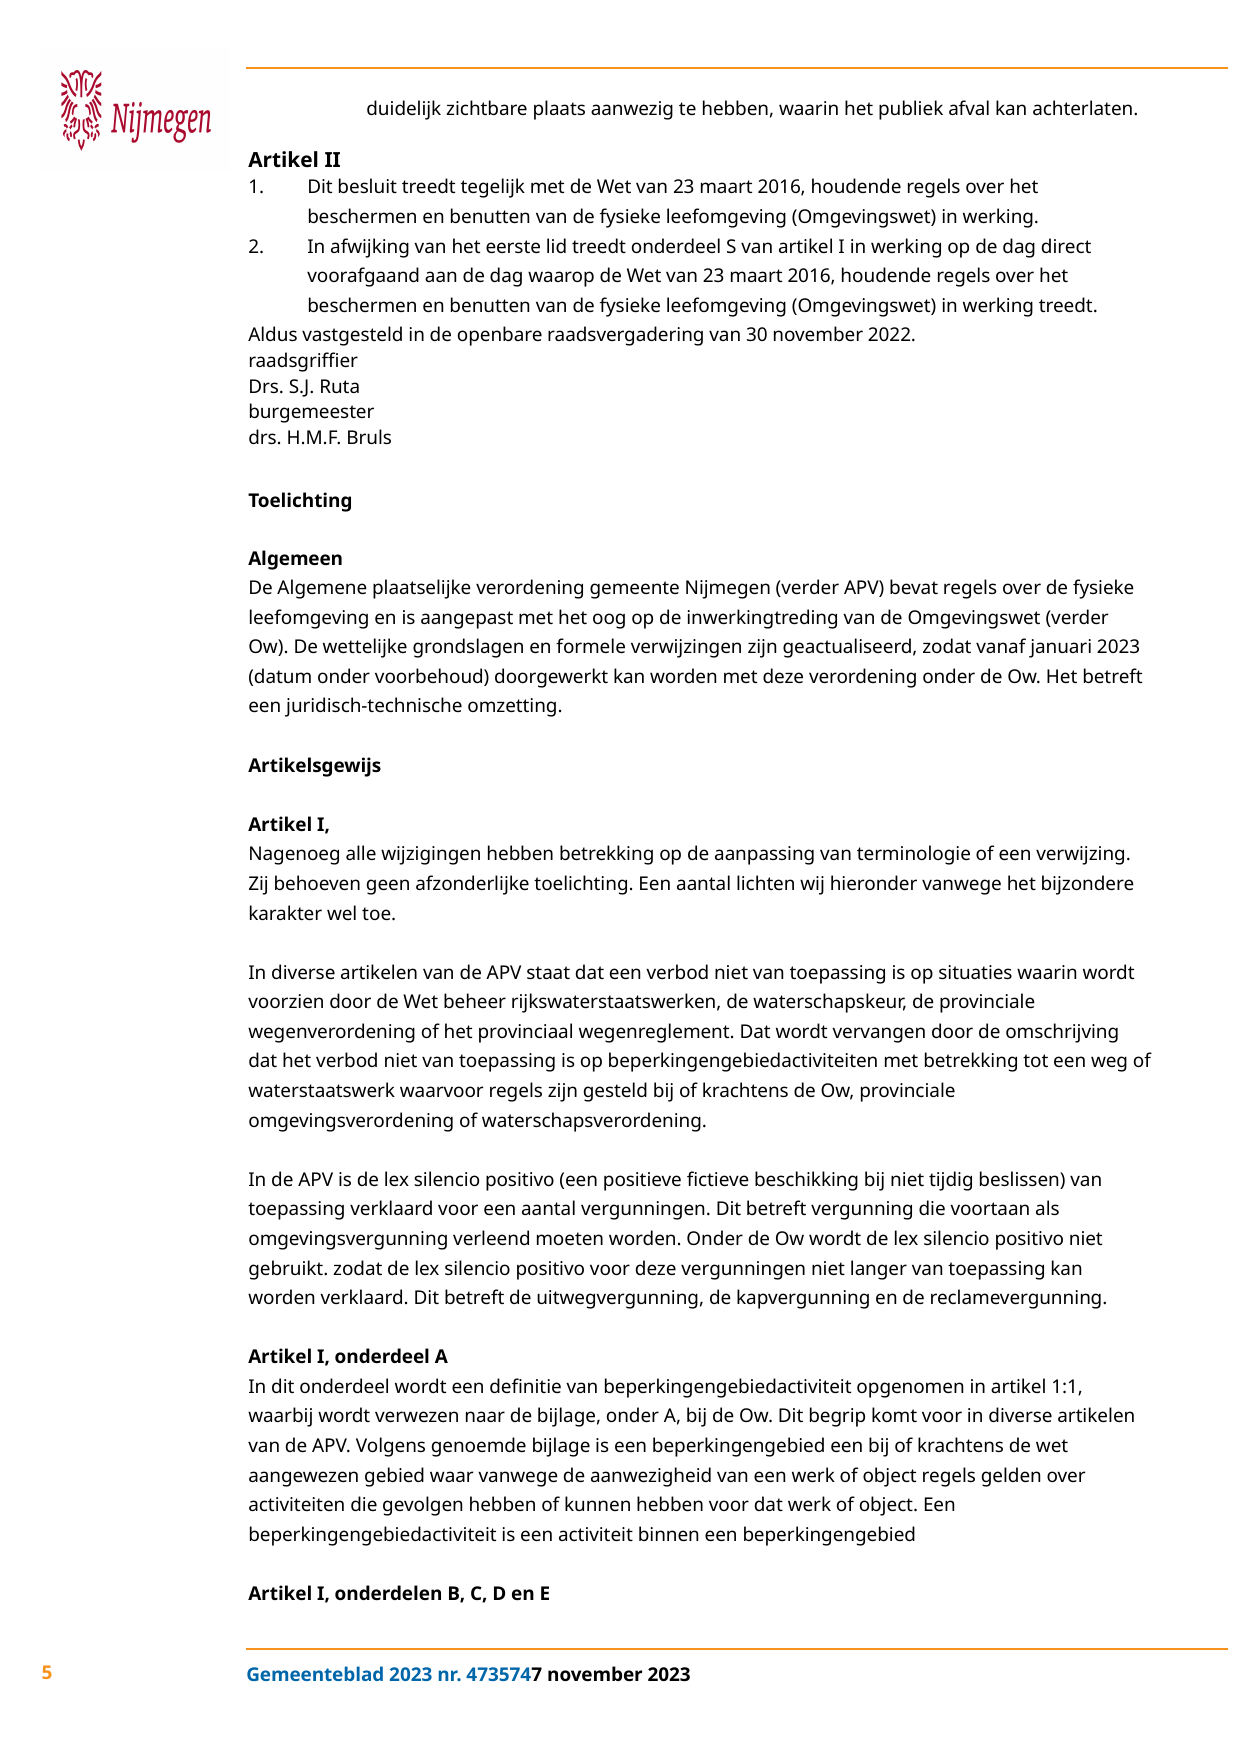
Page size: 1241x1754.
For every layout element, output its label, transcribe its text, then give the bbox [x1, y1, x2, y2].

text Drs. S.J. Ruta [248, 373, 1152, 399]
list Dit besluit treedt tegelijk met de Wet van 23 maart 2016, houdende regels over het beschermen en benutten van de fysieke leefomgeving (Omgevingswet) in werking. [248, 174, 1152, 229]
text Aldus vastgesteld in de openbare raadsvergadering van 30 november 2022. [248, 322, 1152, 347]
text Artikel I, onderdelen B, C, D en E [248, 1580, 1152, 1606]
text Algemeen [248, 545, 1152, 571]
text De Algemene plaatselijke verordening gemeente Nijmegen (verder APV) bevat regels over de fysieke leefomgeving en is aangepast met het oog op de inwerkingtreding van de Omgevingswet (verder Ow). De wettelijke grondslagen en formele verwijzingen zijn geactualiseerd, zodat vanaf januari 2023 (datum onder voorbehoud) doorgewerkt kan worden met deze verordening onder de Ow. Het betreft een juridisch-technische omzetting. [248, 574, 1152, 718]
list duidelijk zichtbare plaats aanwezig te hebben, waarin het publiek afval kan achterlaten. [307, 95, 1152, 121]
text Nagenoeg alle wijzigingen hebben betrekking op de aanpassing van terminologie of een verwijzing. Zij behoeven geen afzonderlijke toelichting. Een aantal lichten wij hieronder vanwege het bijzondere karakter wel toe. [248, 841, 1152, 926]
picture [41, 47, 231, 172]
text Artikelsgewijs [248, 752, 1152, 778]
text Artikel I, [248, 811, 1152, 837]
text drs. H.M.F. Bruls [248, 424, 1152, 450]
text burgemeester [248, 399, 1152, 424]
text raadsgriffier [248, 347, 1152, 373]
text Artikel II [248, 145, 1152, 174]
text In dit onderdeel wordt een definitie van beperkingengebiedactiviteit opgenomen in artikel 1:1, waarbij wordt verwezen naar de bijlage, onder A, bij de Ow. Dit begrip komt voor in diverse artikelen van de APV. Volgens genoemde bijlage is een beperkingengebied een bij of krachtens de wet aangewezen gebied waar vanwege de aanwezigheid van een werk of object regels gelden over activiteiten die gevolgen hebben of kunnen hebben voor dat werk of object. Een beperkingengebiedactiviteit is een activiteit binnen een beperkingengebied [248, 1373, 1152, 1547]
text Toelichting [248, 476, 1152, 516]
text In diverse artikelen van de APV staat dat een verbod niet van toepassing is op situaties waarin wordt voorzien door de Wet beheer rijkswaterstaatswerken, de waterschapskeur, de provinciale wegenverordening of het provinciaal wegenreglement. Dat wordt vervangen door de omschrijving dat het verbod niet van toepassing is op beperkingengebiedactiviteiten met betrekking tot een weg of waterstaatswerk waarvoor regels zijn gesteld bij of krachtens de Ow, provinciale omgevingsverordening of waterschapsverordening. [248, 959, 1152, 1133]
list In afwijking van het eerste lid treedt onderdeel S van artikel I in werking op de dag direct voorafgaand aan de dag waarop de Wet van 23 maart 2016, houdende regels over het beschermen en benutten van de fysieke leefomgeving (Omgevingswet) in werking treedt. [248, 233, 1152, 318]
text In de APV is de lex silencio positivo (een positieve fictieve beschikking bij niet tijdig beslissen) van toepassing verklaard voor een aantal vergunningen. Dit betreft vergunning die voortaan als omgevingsvergunning verleend moeten worden. Onder de Ow wordt de lex silencio positivo niet gebruikt. zodat de lex silencio positivo voor deze vergunningen niet langer van toepassing kan worden verklaard. Dit betreft de uitwegvergunning, de kapvergunning en de reclamevergunning. [248, 1166, 1152, 1310]
text Artikel I, onderdeel A [248, 1343, 1152, 1369]
